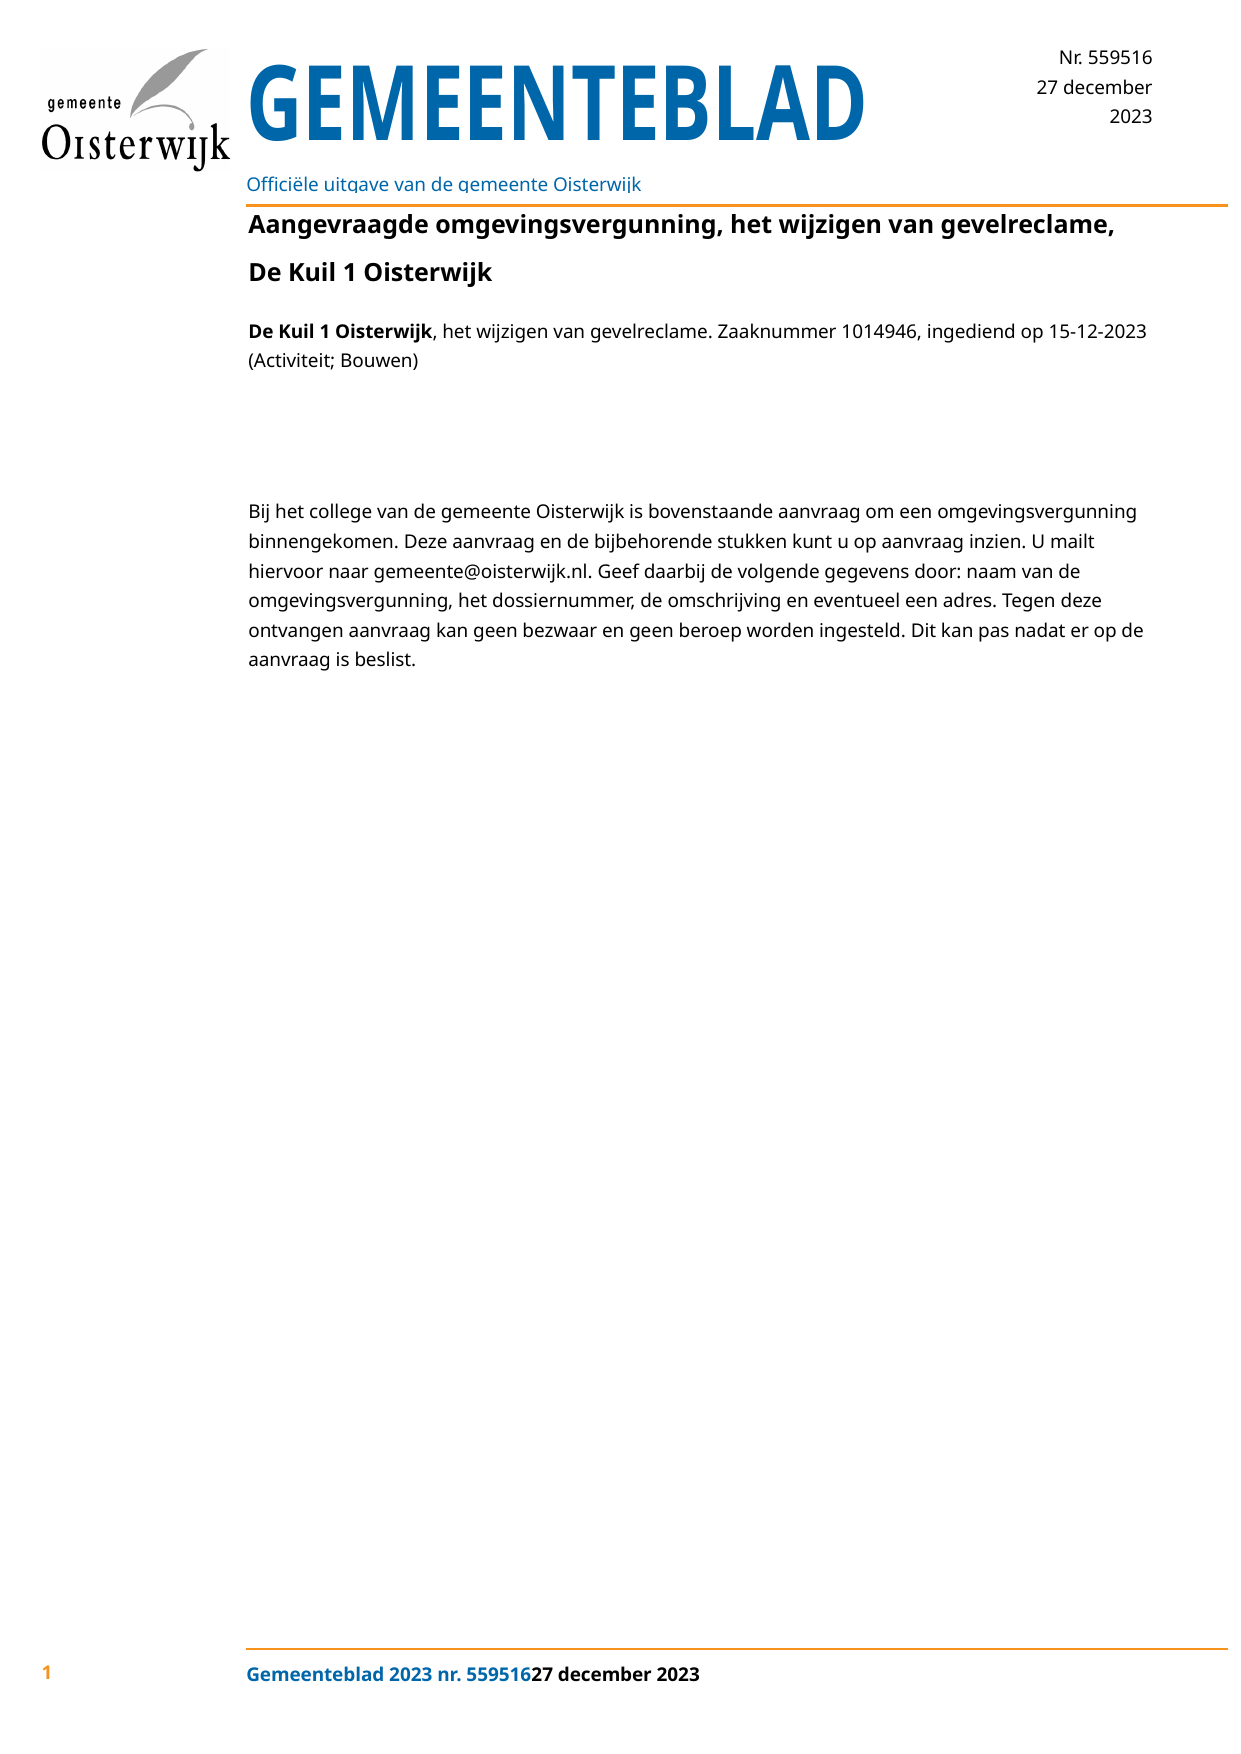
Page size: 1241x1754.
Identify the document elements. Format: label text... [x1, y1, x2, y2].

text De Kuil 1 Oisterwijk, het wijzigen van gevelreclame. Zaaknummer 1014946, ingediend op 15-12-2023 (Activiteit; Bouwen) [248, 318, 1152, 373]
picture [41, 47, 231, 172]
text Aangevraagde omgevingsvergunning, het wijzigen van gevelreclame, De Kuil 1 Oisterwijk [248, 207, 1152, 288]
text Bij het college van de gemeente Oisterwijk is bovenstaande aanvraag om een omgevingsvergunning binnengekomen. Deze aanvraag en de bijbehorende stukken kunt u op aanvraag inzien. U mailt hiervoor naar gemeente@oisterwijk.nl. Geef daarbij de volgende gegevens door: naam van de omgevingsvergunning, het dossiernummer, de omschrijving en eventueel een adres. Tegen deze ontvangen aanvraag kan geen bezwaar en geen beroep worden ingesteld. Dit kan pas nadat er op de aanvraag is beslist. [248, 499, 1152, 672]
